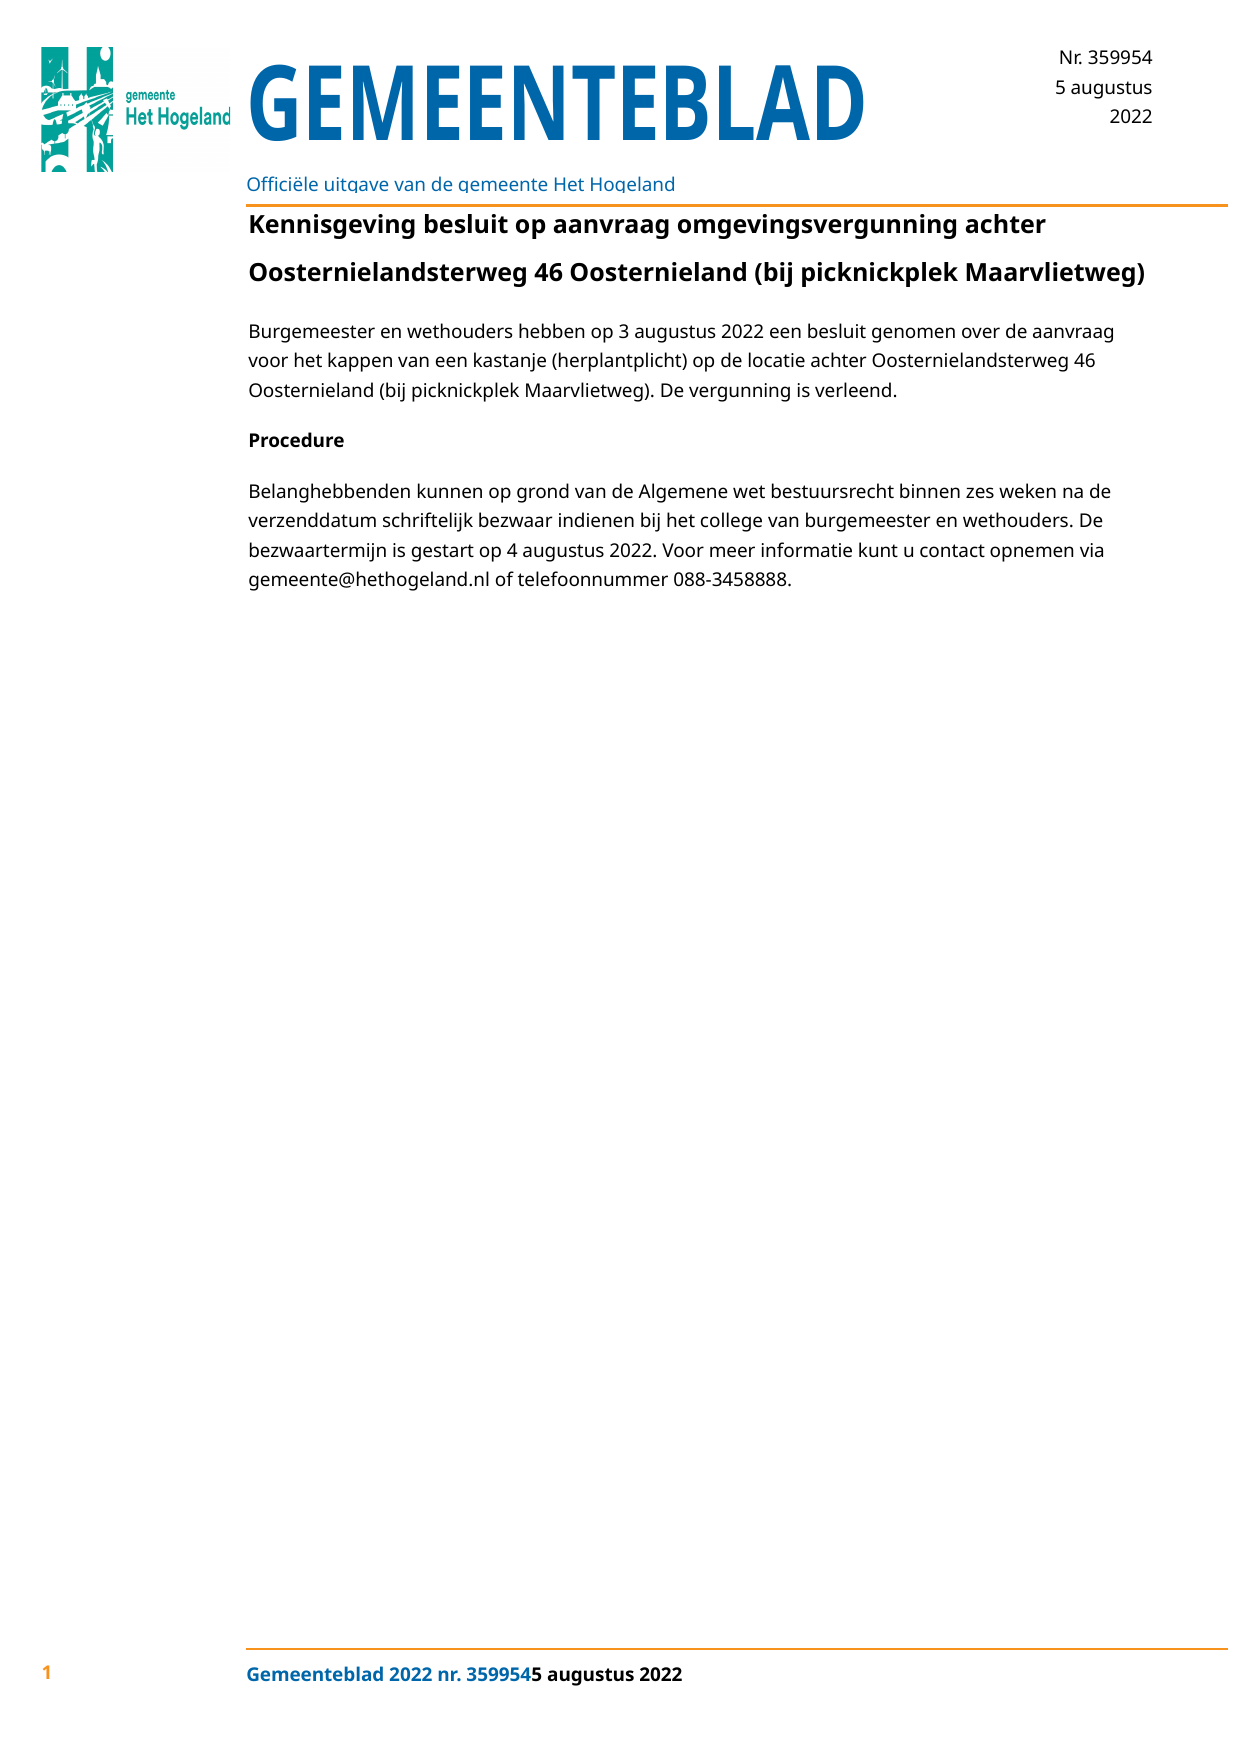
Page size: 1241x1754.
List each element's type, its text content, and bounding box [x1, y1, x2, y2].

text Belanghebbenden kunnen op grond van de Algemene wet bestuursrecht binnen zes weken na de verzenddatum schriftelijk bezwaar indienen bij het college van burgemeester en wethouders. De bezwaartermijn is gestart op 4 augustus 2022. Voor meer informatie kunt u contact opnemen via gemeente@hethogeland.nl of telefoonnummer 088-3458888. [248, 478, 1152, 592]
picture [41, 47, 231, 172]
text Burgemeester en wethouders hebben op 3 augustus 2022 een besluit genomen over de aanvraag voor het kappen van een kastanje (herplantplicht) op de locatie achter Oosternielandsterweg 46 Oosternieland (bij picknickplek Maarvlietweg). De vergunning is verleend. [248, 318, 1152, 403]
text Procedure [248, 427, 1152, 453]
text Kennisgeving besluit op aanvraag omgevingsvergunning achter Oosternielandsterweg 46 Oosternieland (bij picknickplek Maarvlietweg) [248, 207, 1152, 288]
